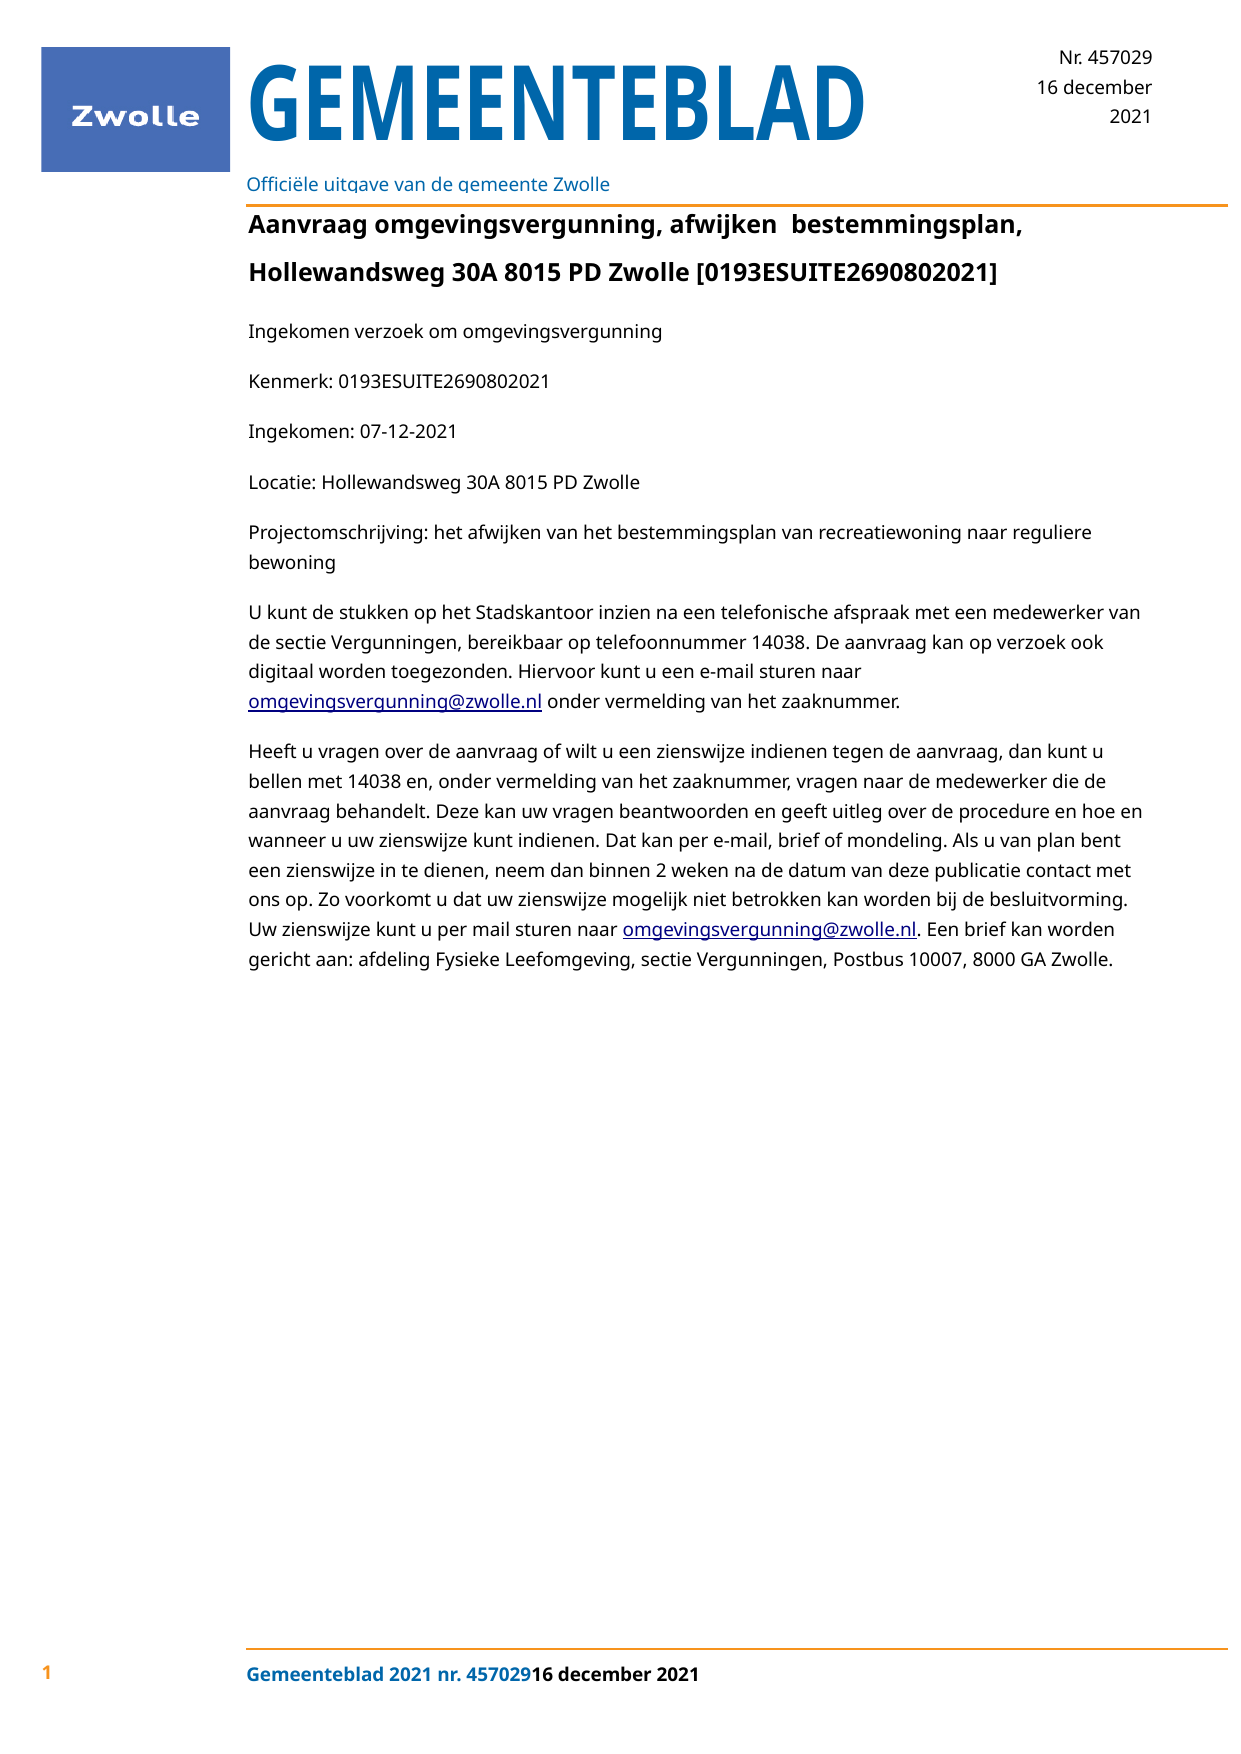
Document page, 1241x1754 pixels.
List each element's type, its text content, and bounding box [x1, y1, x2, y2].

text Ingekomen verzoek om omgevingsvergunning [248, 318, 1152, 344]
text U kunt de stukken op het Stadskantoor inzien na een telefonische afspraak met een medewerker van de sectie Vergunningen, bereikbaar op telefoonnummer 14038. De aanvraag kan op verzoek ook digitaal worden toegezonden. Hiervoor kunt u een e-mail sturen naar omgevingsvergunning@zwolle.nl onder vermelding van het zaaknummer. [248, 599, 1152, 714]
text Ingekomen: 07-12-2021 [248, 419, 1152, 444]
text Kenmerk: 0193ESUITE2690802021 [248, 368, 1152, 394]
text Projectomschrijving: het afwijken van het bestemmingsplan van recreatiewoning naar reguliere bewoning [248, 519, 1152, 575]
picture [41, 47, 231, 172]
text Aanvraag omgevingsvergunning, afwijken bestemmingsplan, Hollewandsweg 30A 8015 PD Zwolle [0193ESUITE2690802021] [248, 207, 1152, 288]
text Locatie: Hollewandsweg 30A 8015 PD Zwolle [248, 469, 1152, 495]
text Heeft u vragen over de aanvraag of wilt u een zienswijze indienen tegen de aanvraag, dan kunt u bellen met 14038 en, onder vermelding van het zaaknummer, vragen naar de medewerker die de aanvraag behandelt. Deze kan uw vragen beantwoorden en geeft uitleg over de procedure en hoe en wanneer u uw zienswijze kunt indienen. Dat kan per e-mail, brief of mondeling. Als u van plan bent een zienswijze in te dienen, neem dan binnen 2 weken na de datum van deze publicatie contact met ons op. Zo voorkomt u dat uw zienswijze mogelijk niet betrokken kan worden bij de besluitvorming. Uw zienswijze kunt u per mail sturen naar omgevingsvergunning@zwolle.nl. Een brief kan worden gericht aan: afdeling Fysieke Leefomgeving, sectie Vergunningen, Postbus 10007, 8000 GA Zwolle. [248, 739, 1152, 972]
